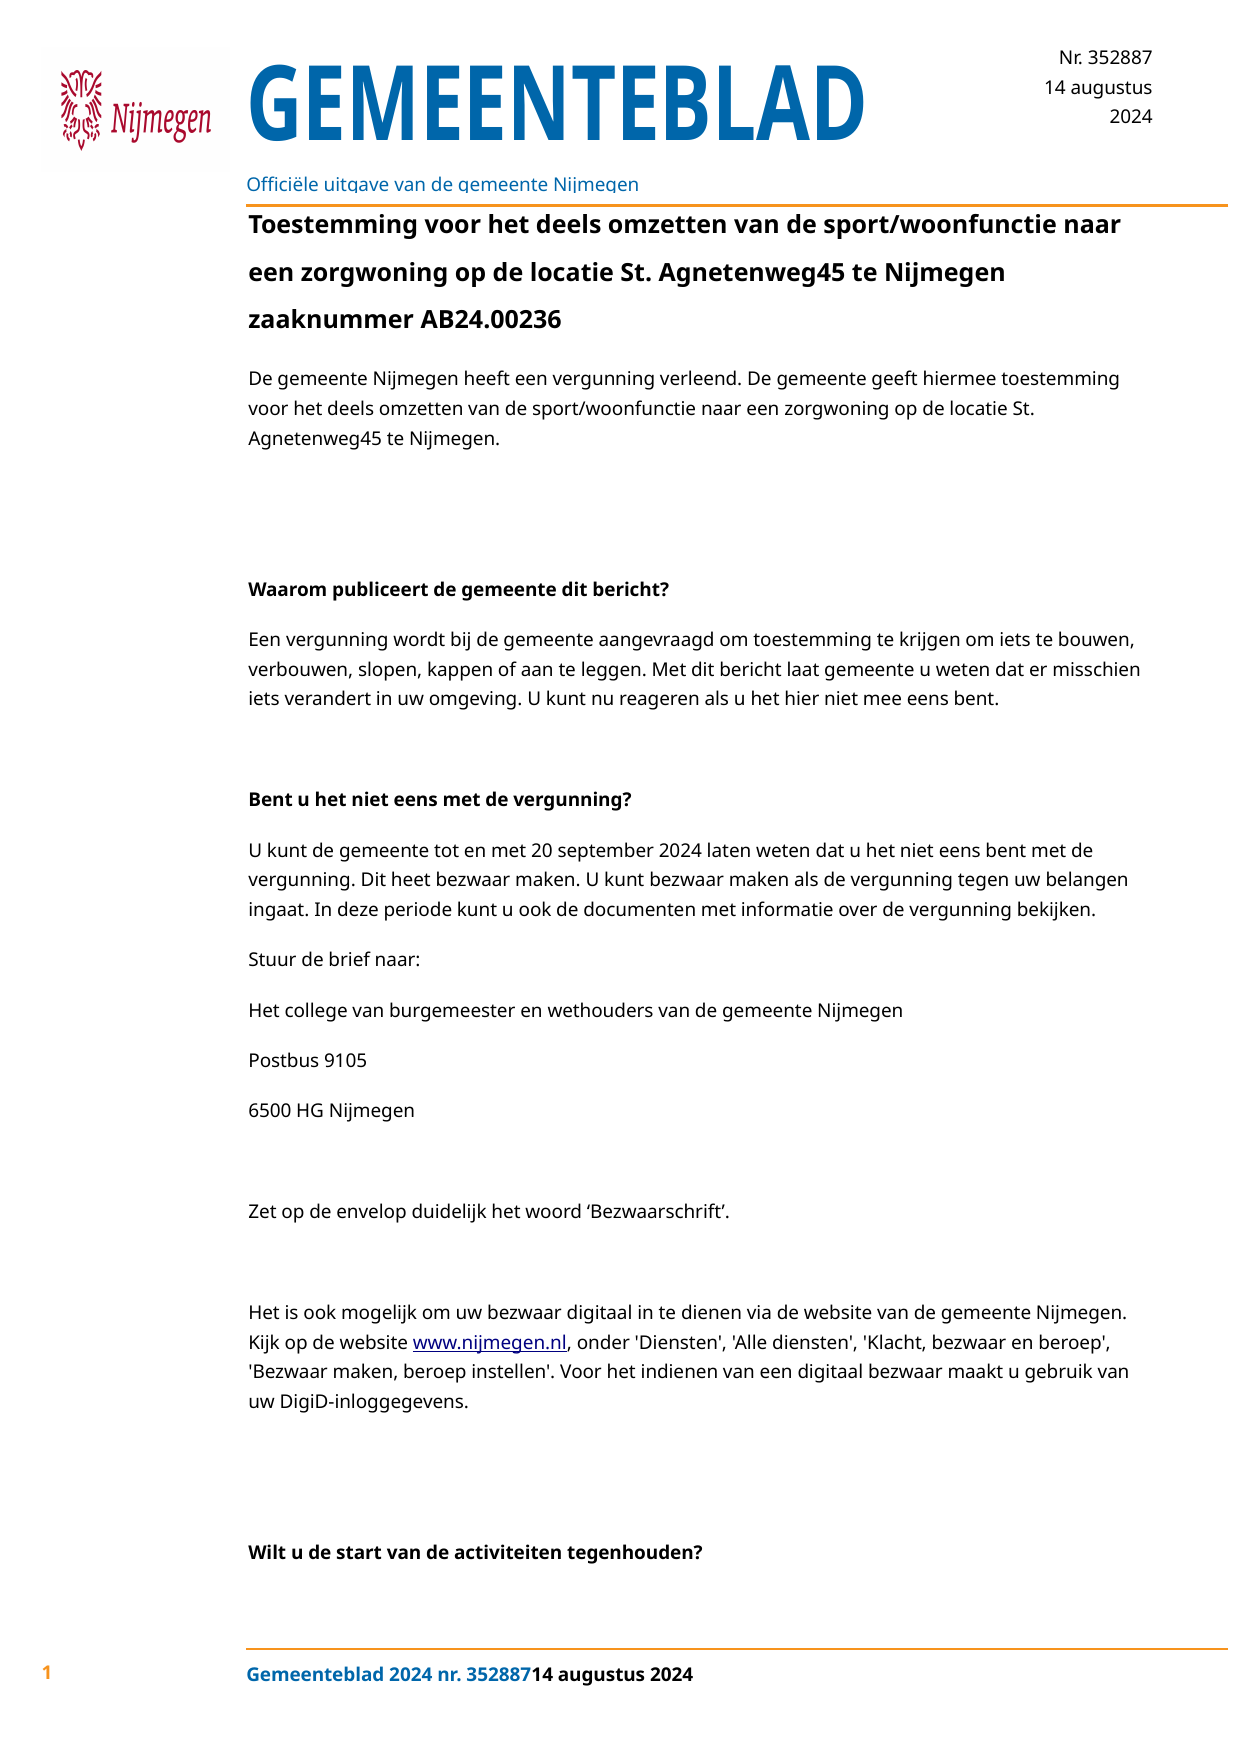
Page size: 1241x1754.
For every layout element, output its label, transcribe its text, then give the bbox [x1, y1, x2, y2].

text 6500 HG Nijmegen [248, 1098, 1152, 1123]
text Bent u het niet eens met de vergunning? [248, 786, 1152, 812]
text Stuur de brief naar: [248, 946, 1152, 972]
picture [41, 47, 231, 172]
text De gemeente Nijmegen heeft een vergunning verleend. De gemeente geeft hiermee toestemming voor het deels omzetten van de sport/woonfunctie naar een zorgwoning op de locatie St. Agnetenweg45 te Nijmegen. [248, 366, 1152, 450]
text Zet op de envelop duidelijk het woord ‘Bezwaarschrift’. [248, 1198, 1152, 1224]
text Waarom publiceert de gemeente dit bericht? [248, 576, 1152, 602]
text Een vergunning wordt bij de gemeente aangevraagd om toestemming te krijgen om iets te bouwen, verbouwen, slopen, kappen of aan te leggen. Met dit bericht laat gemeente u weten dat er misschien iets verandert in uw omgeving. U kunt nu reageren als u het hier niet mee eens bent. [248, 626, 1152, 711]
text Postbus 9105 [248, 1047, 1152, 1073]
text Het college van burgemeester en wethouders van de gemeente Nijmegen [248, 997, 1152, 1022]
text Het is ook mogelijk om uw bezwaar digitaal in te dienen via de website van de gemeente Nijmegen. Kijk op de website www.nijmegen.nl, onder 'Diensten', 'Alle diensten', 'Klacht, bezwaar en beroep', 'Bezwaar maken, beroep instellen'. Voor het indienen van een digitaal bezwaar maakt u gebruik van uw DigiD-inloggegevens. [248, 1299, 1152, 1414]
text Toestemming voor het deels omzetten van de sport/woonfunctie naar een zorgwoning op de locatie St. Agnetenweg45 te Nijmegen zaaknummer AB24.00236 [248, 207, 1152, 336]
text Wilt u de start van de activiteiten tegenhouden? [248, 1539, 1152, 1565]
text U kunt de gemeente tot en met 20 september 2024 laten weten dat u het niet eens bent met de vergunning. Dit heet bezwaar maken. U kunt bezwaar maken als de vergunning tegen uw belangen ingaat. In deze periode kunt u ook de documenten met informatie over de vergunning bekijken. [248, 837, 1152, 922]
